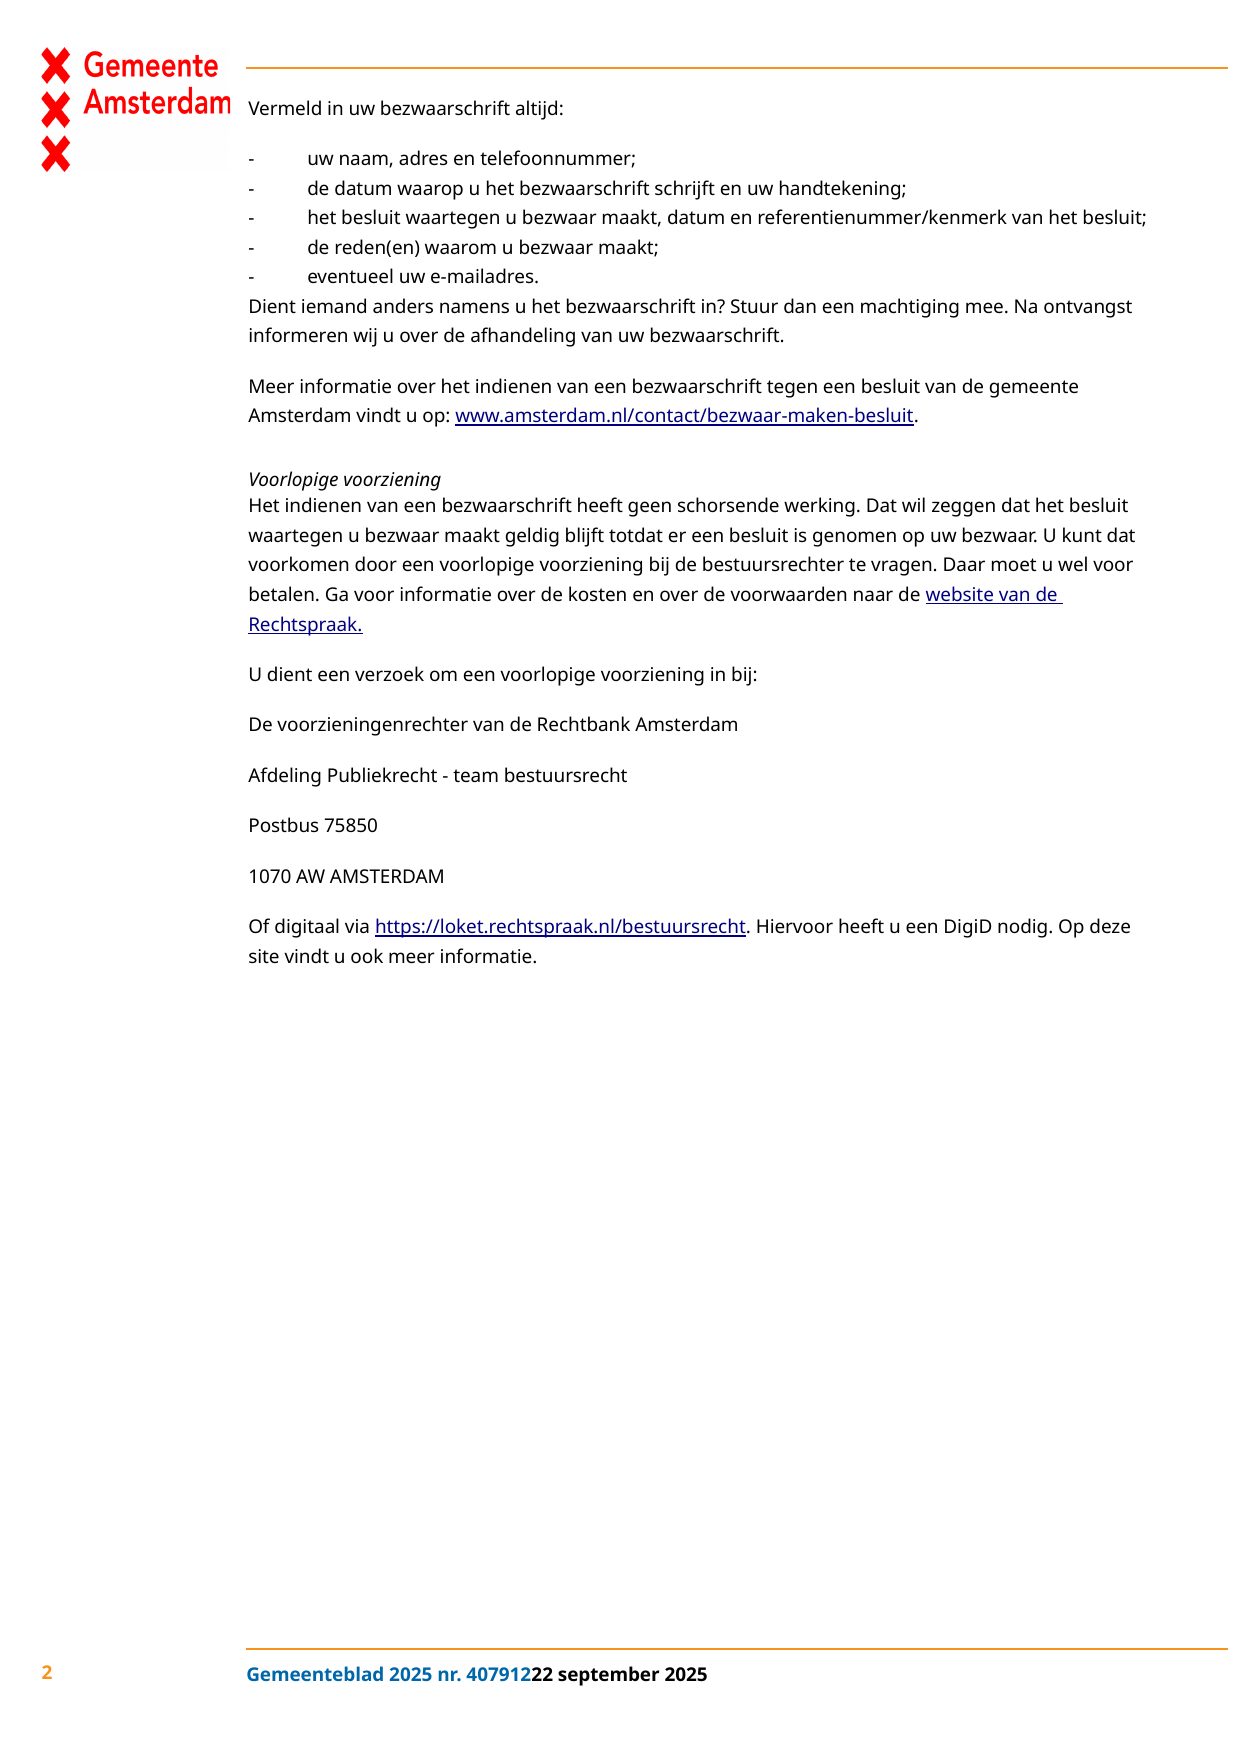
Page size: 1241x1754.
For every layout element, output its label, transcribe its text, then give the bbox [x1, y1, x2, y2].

list uw naam, adres en telefoonnummer; [248, 145, 1152, 171]
text Afdeling Publiekrecht - team bestuursrecht [248, 762, 1152, 788]
list de datum waarop u het bezwaarschrift schrijft en uw handtekening; [248, 175, 1152, 201]
text 1070 AW AMSTERDAM [248, 863, 1152, 888]
text Voorlopige voorziening [248, 467, 1152, 492]
text U dient een verzoek om een voorlopige voorziening in bij: [248, 661, 1152, 687]
text Het indienen van een bezwaarschrift heeft geen schorsende werking. Dat wil zeggen dat het besluit waartegen u bezwaar maakt geldig blijft totdat er een besluit is genomen op uw bezwaar. U kunt dat voorkomen door een voorlopige voorziening bij de bestuursrechter te vragen. Daar moet u wel voor betalen. Ga voor informatie over de kosten en over de voorwaarden naar de website van de Rechtspraak. [248, 492, 1152, 636]
text Vermeld in uw bezwaarschrift altijd: [248, 95, 1152, 121]
text Dient iemand anders namens u het bezwaarschrift in? Stuur dan een machtiging mee. Na ontvangst informeren wij u over de afhandeling van uw bezwaarschrift. [248, 293, 1152, 348]
list het besluit waartegen u bezwaar maakt, datum en referentienummer/kenmerk van het besluit; [248, 204, 1152, 230]
text Of digitaal via https://loket.rechtspraak.nl/bestuursrecht. Hiervoor heeft u een DigiD nodig. Op deze site vindt u ook meer informatie. [248, 913, 1152, 968]
list eventueel uw e-mailadres. [248, 263, 1152, 289]
text De voorzieningenrechter van de Rechtbank Amsterdam [248, 712, 1152, 737]
list de reden(en) waarom u bezwaar maakt; [248, 234, 1152, 260]
picture [41, 47, 231, 172]
text Postbus 75850 [248, 812, 1152, 838]
text Meer informatie over het indienen van een bezwaarschrift tegen een besluit van de gemeente Amsterdam vindt u op: www.amsterdam.nl/contact/bezwaar-maken-besluit. [248, 373, 1152, 428]
